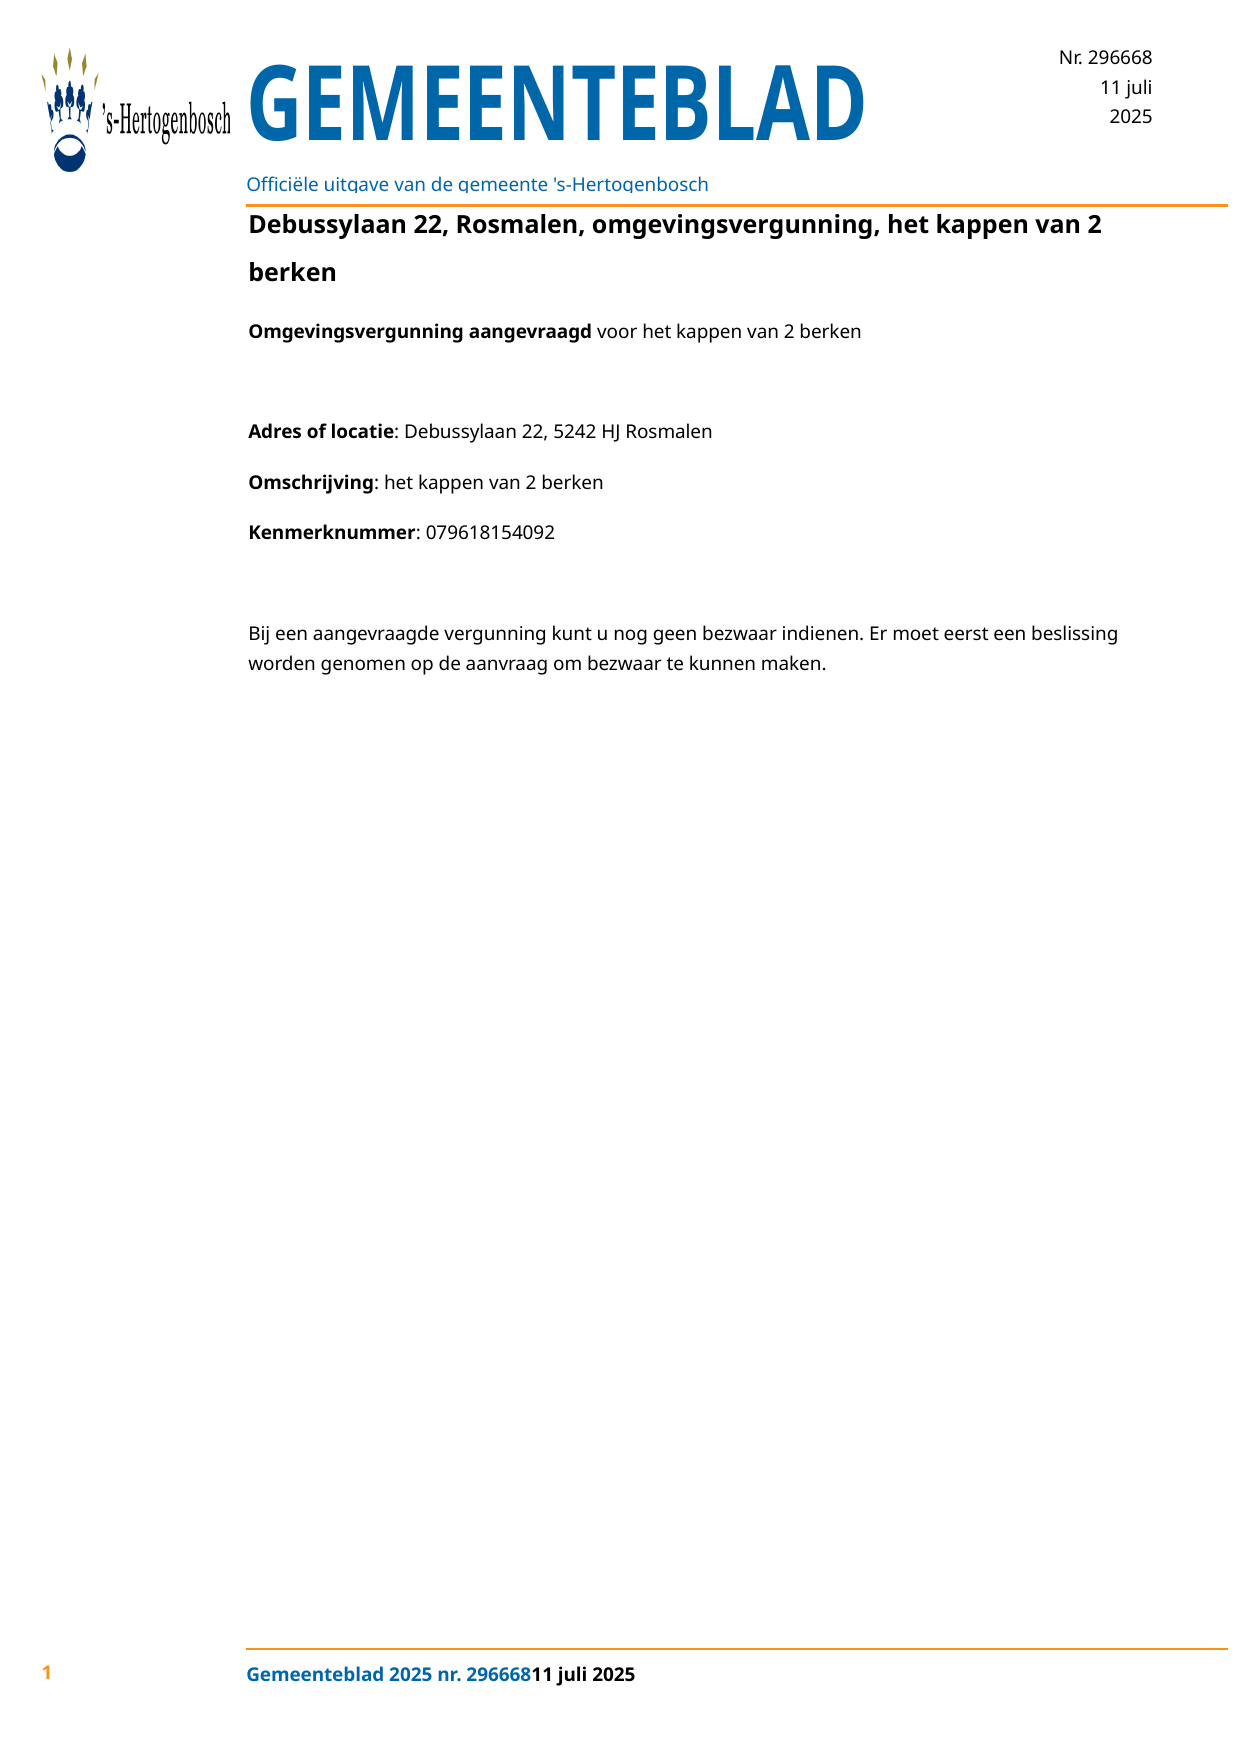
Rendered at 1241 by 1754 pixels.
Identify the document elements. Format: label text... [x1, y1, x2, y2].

text Bij een aangevraagde vergunning kunt u nog geen bezwaar indienen. Er moet eerst een beslissing worden genomen op de aanvraag om bezwaar te kunnen maken. [248, 620, 1152, 676]
text Kenmerknummer: 079618154092 [248, 519, 1152, 545]
text Adres of locatie: Debussylaan 22, 5242 HJ Rosmalen [248, 419, 1152, 444]
text Omgevingsvergunning aangevraagd voor het kappen van 2 berken [248, 318, 1152, 344]
text Omschrijving: het kappen van 2 berken [248, 469, 1152, 495]
text Debussylaan 22, Rosmalen, omgevingsvergunning, het kappen van 2 berken [248, 207, 1152, 288]
picture [41, 47, 231, 172]
